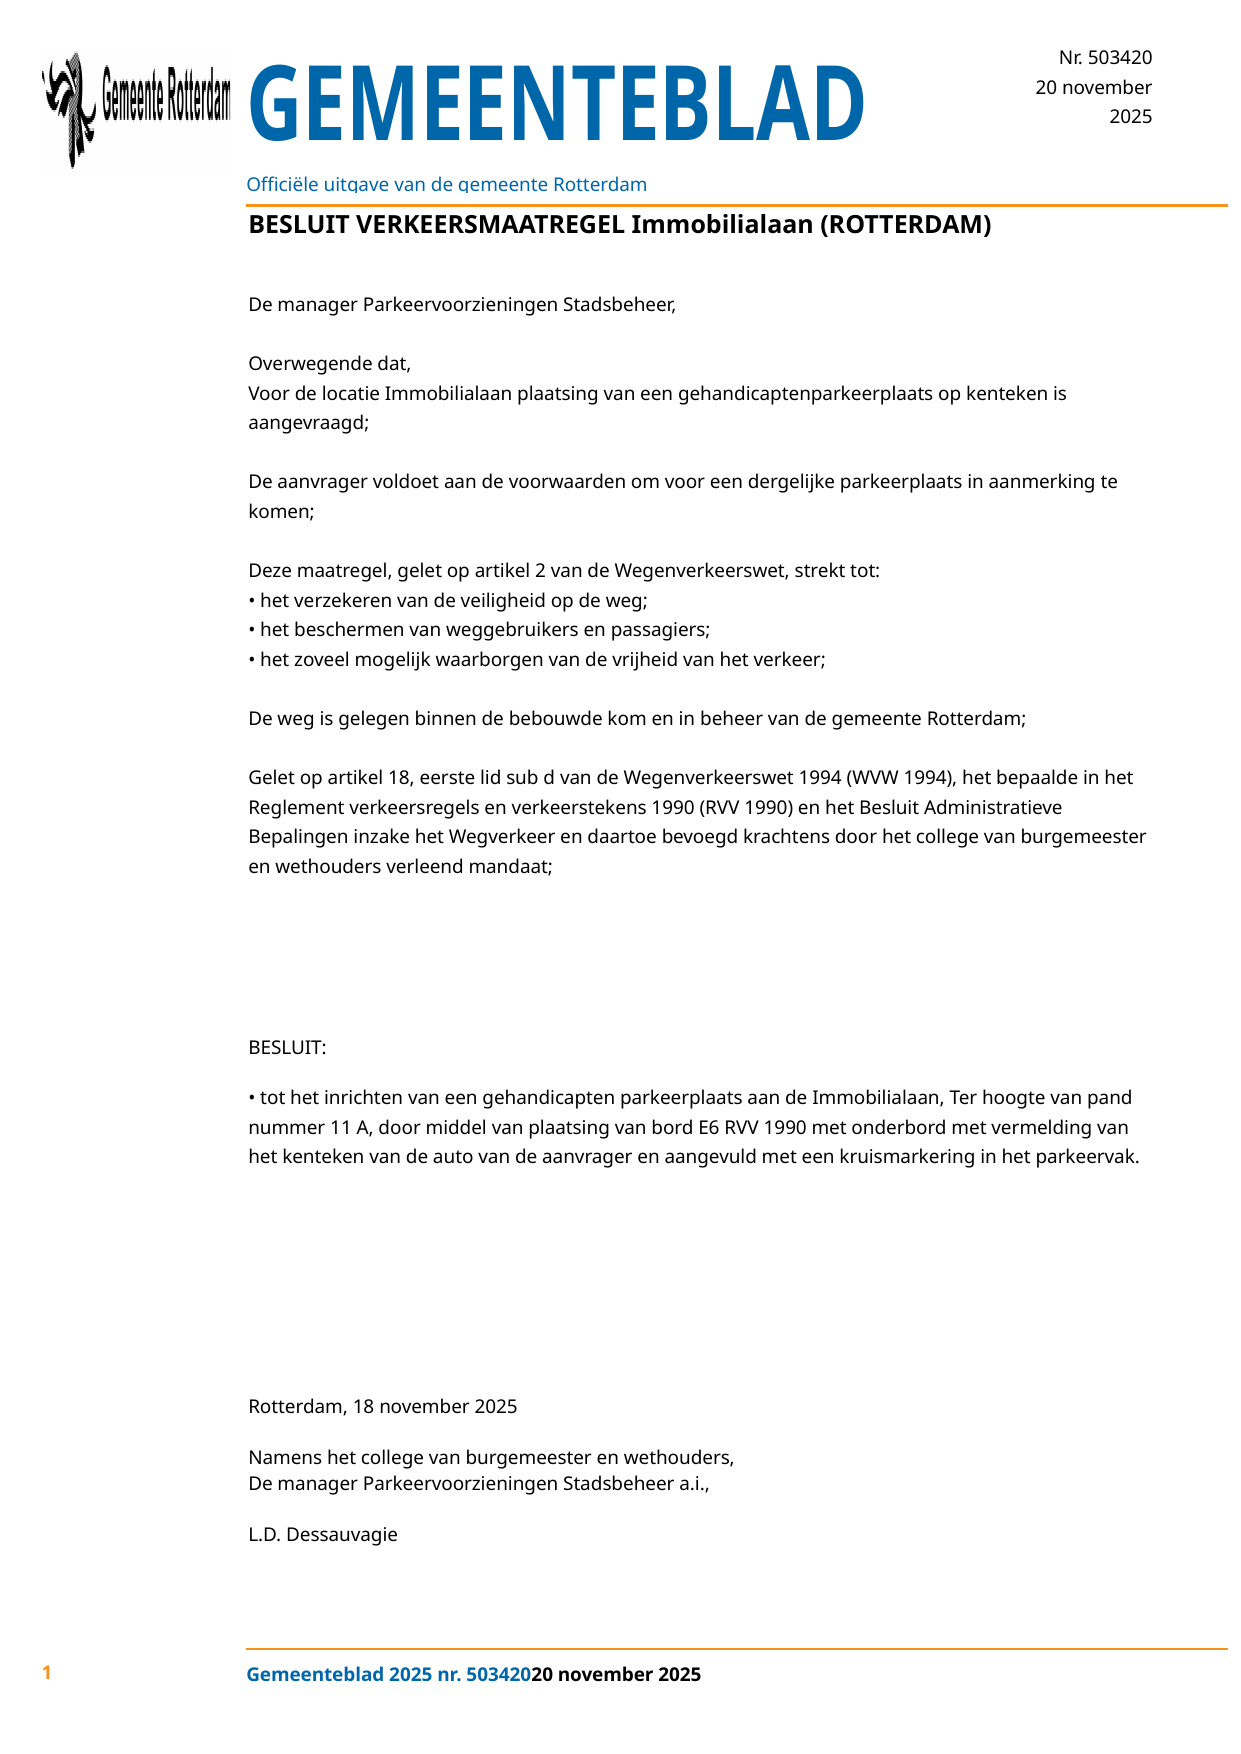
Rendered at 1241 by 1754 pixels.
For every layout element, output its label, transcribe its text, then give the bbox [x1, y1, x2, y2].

text • het zoveel mogelijk waarborgen van de vrijheid van het verkeer; [248, 646, 1152, 672]
text L.D. Dessauvagie [248, 1522, 1152, 1547]
picture [41, 47, 231, 172]
text • het beschermen van weggebruikers en passagiers; [248, 616, 1152, 642]
text De manager Parkeervoorzieningen Stadsbeheer, [248, 291, 1152, 317]
text Overwegende dat, [248, 350, 1152, 376]
text • tot het inrichten van een gehandicapten parkeerplaats aan de Immobilialaan, Ter hoogte van pand nummer 11 A, door middel van plaatsing van bord E6 RVV 1990 met onderbord met vermelding van het kenteken van de auto van de aanvrager en aangevuld met een kruismarkering in het parkeervak. [248, 1084, 1152, 1169]
text Voor de locatie Immobilialaan plaatsing van een gehandicaptenparkeerplaats op kenteken is aangevraagd; [248, 380, 1152, 435]
text Gelet op artikel 18, eerste lid sub d van de Wegenverkeerswet 1994 (WVW 1994), het bepaalde in het Reglement verkeersregels en verkeerstekens 1990 (RVV 1990) en het Besluit Administratieve Bepalingen inzake het Wegverkeer en daartoe bevoegd krachtens door het college van burgemeester en wethouders verleend mandaat; [248, 764, 1152, 879]
text Deze maatregel, gelet op artikel 2 van de Wegenverkeerswet, strekt tot: [248, 557, 1152, 583]
text Rotterdam, 18 november 2025 [248, 1393, 1152, 1419]
text BESLUIT VERKEERSMAATREGEL Immobilialaan (ROTTERDAM) [248, 207, 1152, 241]
text • het verzekeren van de veiligheid op de weg; [248, 587, 1152, 613]
text De weg is gelegen binnen de bebouwde kom en in beheer van de gemeente Rotterdam; [248, 705, 1152, 731]
text De aanvrager voldoet aan de voorwaarden om voor een dergelijke parkeerplaats in aanmerking te komen; [248, 468, 1152, 524]
text BESLUIT: [248, 1034, 1152, 1060]
text De manager Parkeervoorzieningen Stadsbeheer a.i., [248, 1470, 1152, 1496]
text Namens het college van burgemeester en wethouders, [248, 1444, 1152, 1470]
